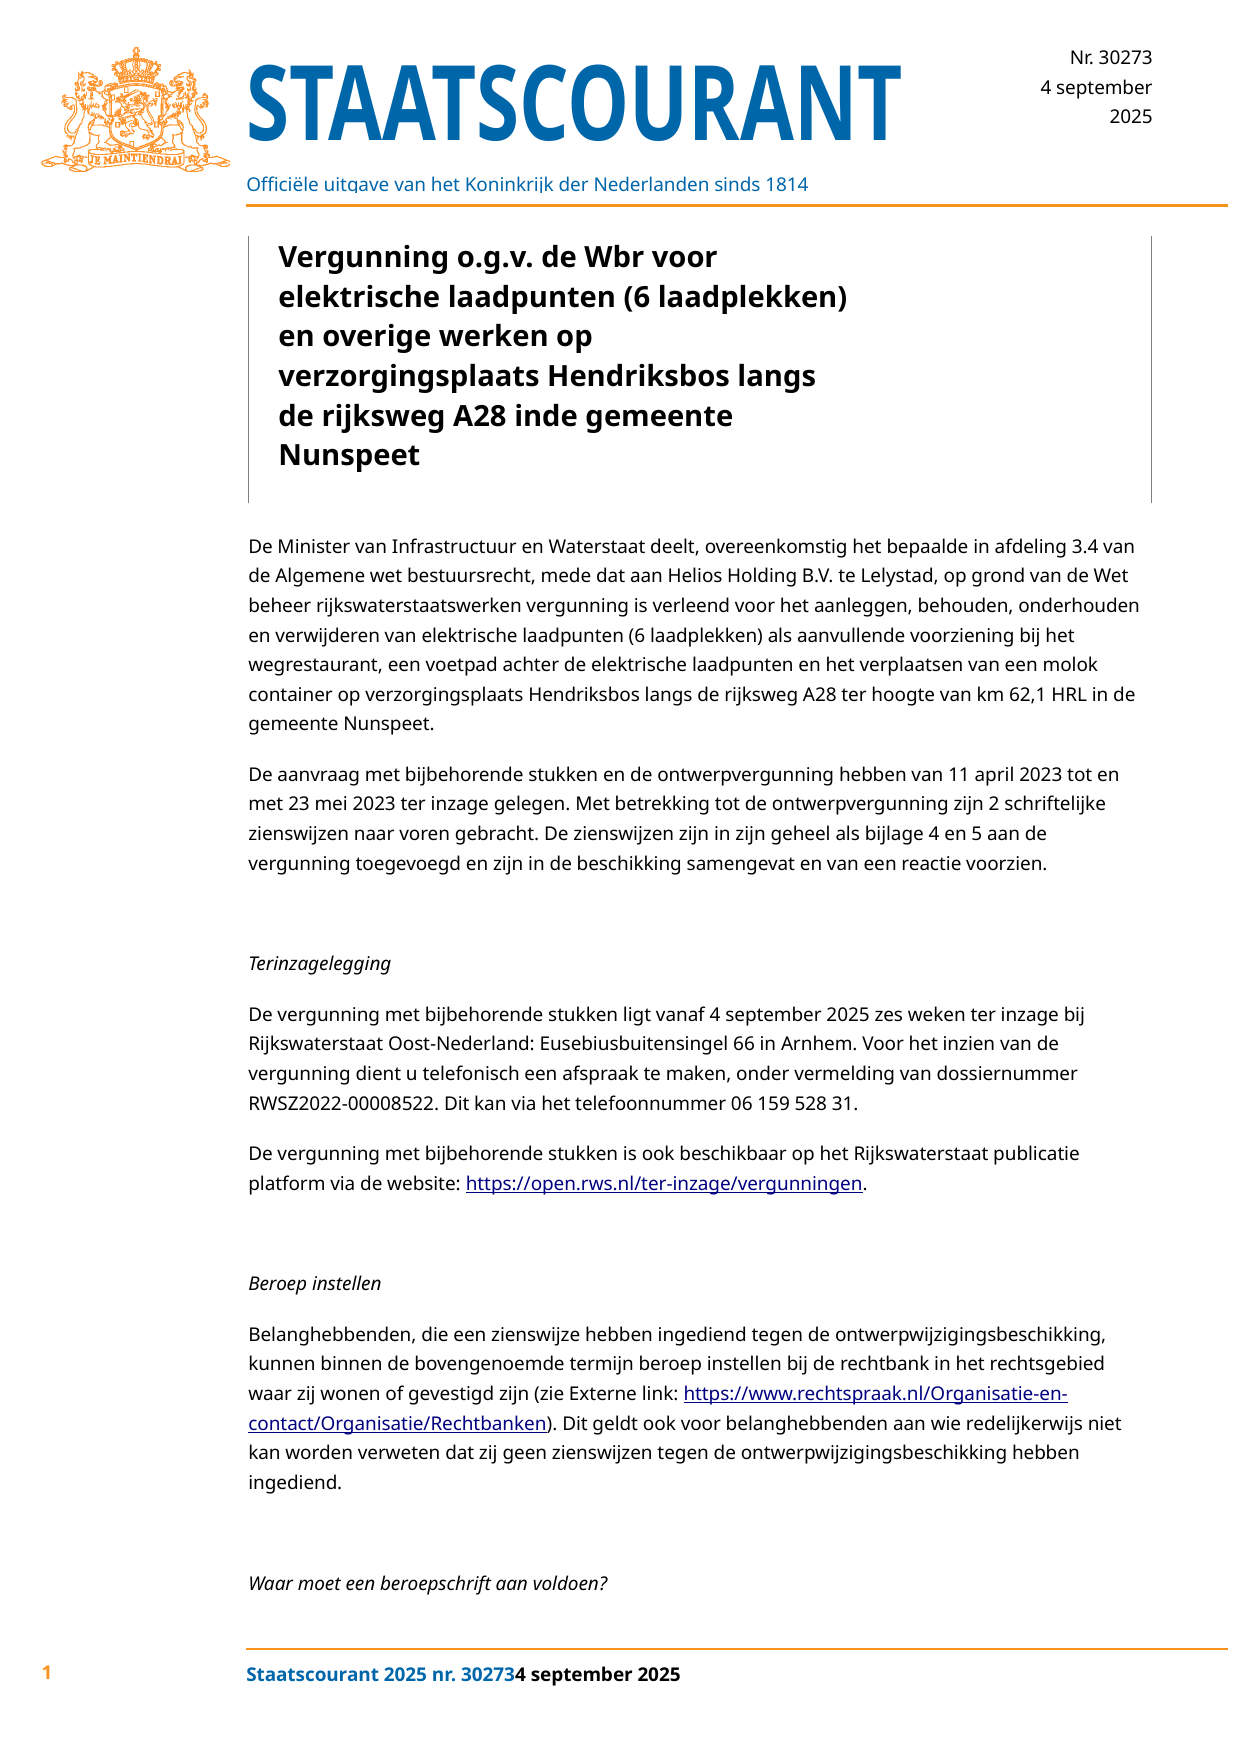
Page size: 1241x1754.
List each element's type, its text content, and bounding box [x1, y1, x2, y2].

text De vergunning met bijbehorende stukken ligt vanaf 4 september 2025 zes weken ter inzage bij Rijkswaterstaat Oost-Nederland: Eusebiusbuitensingel 66 in Arnhem. Voor het inzien van de vergunning dient u telefonisch een afspraak te maken, onder vermelding van dossiernummer RWSZ2022-00008522. Dit kan via het telefoonnummer 06 159 528 31. [248, 1001, 1152, 1115]
text Beroep instellen [248, 1271, 1152, 1296]
picture [912, 236, 1090, 414]
table_header Vergunning o.g.v. de Wbr voor elektrische laadpunten (6 laadplekken) en overige werken op verzorgingsplaats Hendriksbos langs de rijksweg A28 inde gemeente Nunspeet [249, 236, 850, 503]
text Terinzagelegging [248, 951, 1152, 976]
table_header [850, 236, 912, 413]
text Belanghebbenden, die een zienswijze hebben ingediend tegen de ontwerpwijzigingsbeschikking, kunnen binnen de bovengenoemde termijn beroep instellen bij de rechtbank in het rechtsgebied waar zij wonen of gevestigd zijn (zie Externe link: https://www.rechtspraak.nl/Organisatie-en-contact/Organisatie/Rechtbanken). Dit geldt ook voor belanghebbenden aan wie redelijkerwijs niet kan worden verweten dat zij geen zienswijzen tegen de ontwerpwijzigingsbeschikking hebben ingediend. [248, 1321, 1152, 1494]
table_header [850, 414, 1151, 503]
text De Minister van Infrastructuur en Waterstaat deelt, overeenkomstig het bepaalde in afdeling 3.4 van de Algemene wet bestuursrecht, mede dat aan Helios Holding B.V. te Lelystad, op grond van de Wet beheer rijkswaterstaatswerken vergunning is verleend voor het aanleggen, behouden, onderhouden en verwijderen van elektrische laadpunten (6 laadplekken) als aanvullende voorziening bij het wegrestaurant, een voetpad achter de elektrische laadpunten en het verplaatsen van een molok container op verzorgingsplaats Hendriksbos langs de rijksweg A28 ter hoogte van km 62,1 HRL in de gemeente Nunspeet. [248, 533, 1152, 736]
text Waar moet een beroepschrift aan voldoen? [248, 1570, 1152, 1595]
text De vergunning met bijbehorende stukken is ook beschikbaar op het Rijkswaterstaat publicatie platform via de website: https://open.rws.nl/ter-inzage/vergunningen. [248, 1140, 1152, 1195]
table_header [1090, 236, 1151, 413]
picture [41, 47, 231, 172]
text De aanvraag met bijbehorende stukken en de ontwerpvergunning hebben van 11 april 2023 tot en met 23 mei 2023 ter inzage gelegen. Met betrekking tot de ontwerpvergunning zijn 2 schriftelijke zienswijzen naar voren gebracht. De zienswijzen zijn in zijn geheel als bijlage 4 en 5 aan de vergunning toegevoegd en zijn in de beschikking samengevat en van een reactie voorzien. [248, 761, 1152, 875]
